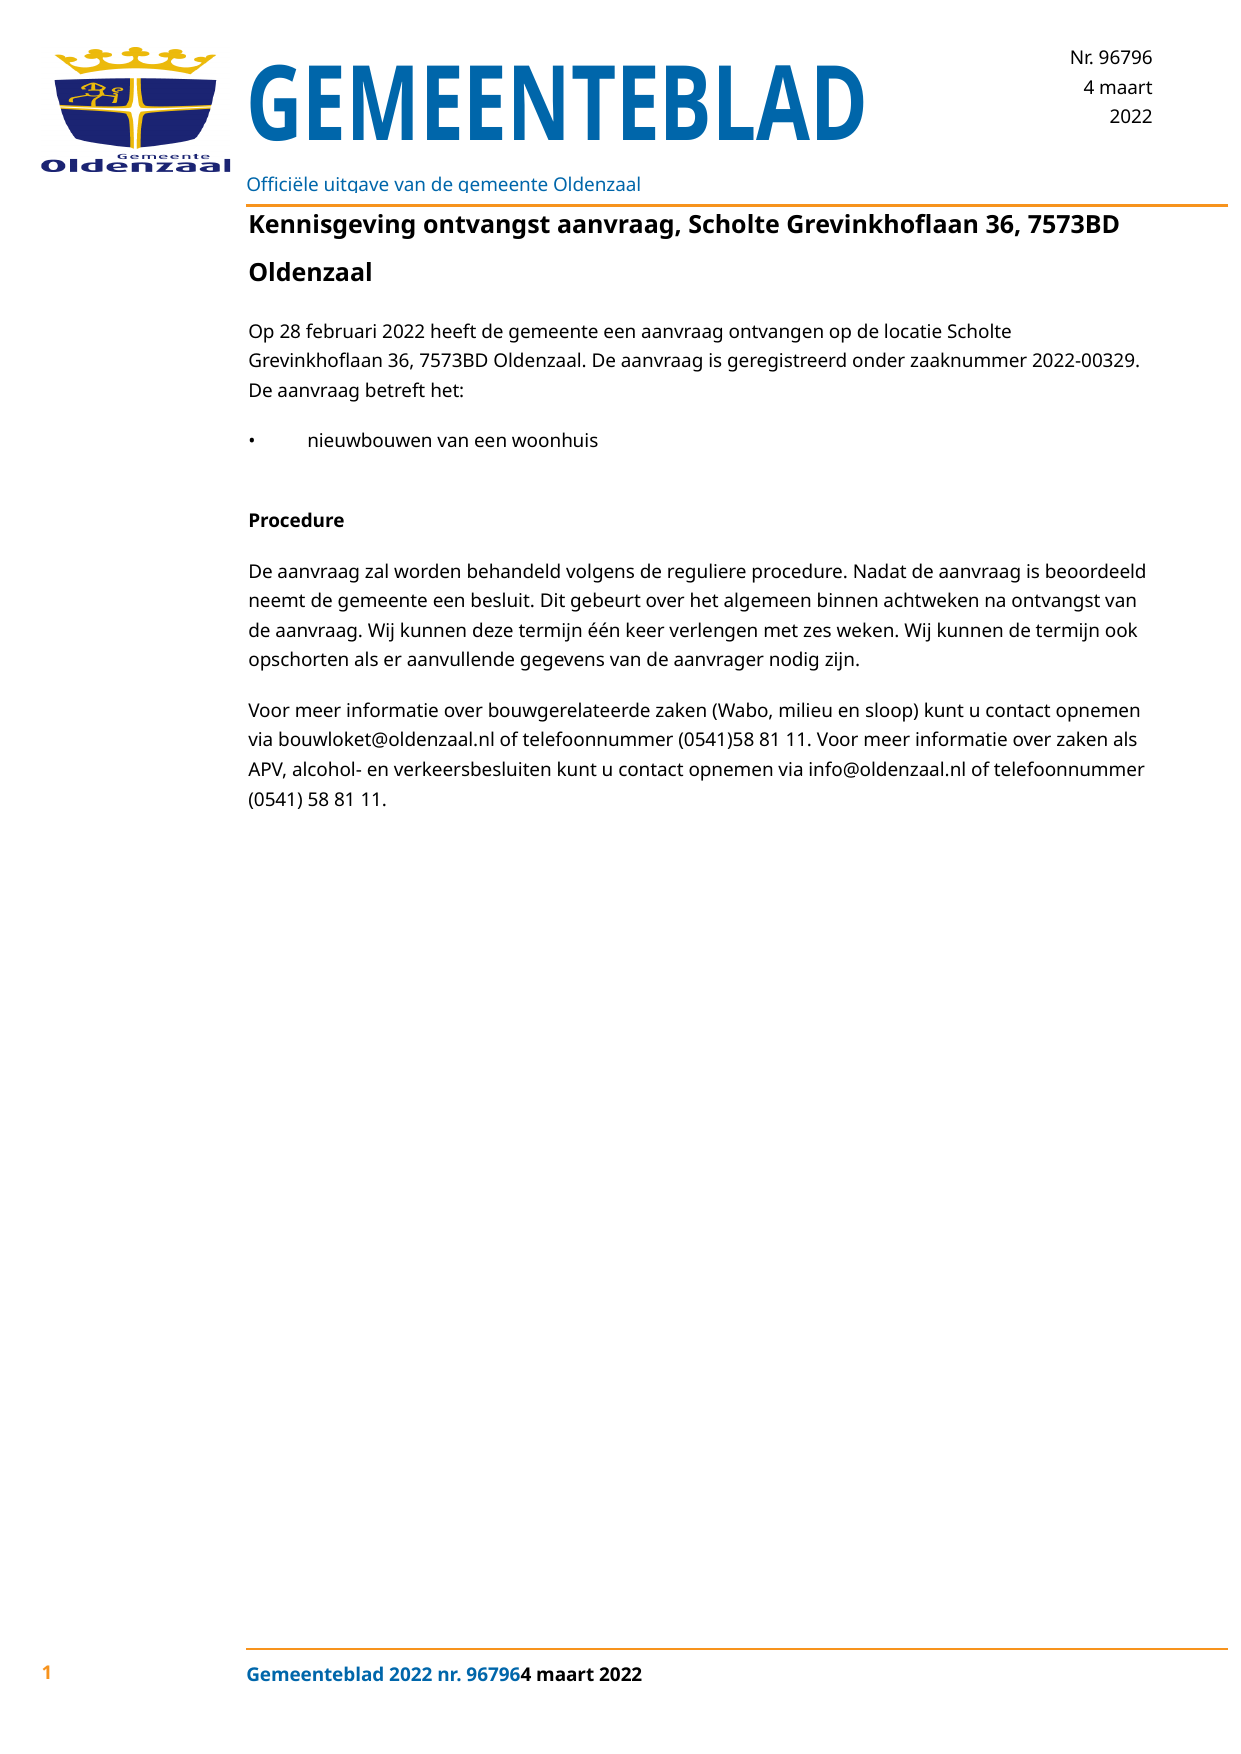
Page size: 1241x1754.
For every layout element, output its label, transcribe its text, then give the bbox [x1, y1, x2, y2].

text Voor meer informatie over bouwgerelateerde zaken (Wabo, milieu en sloop) kunt u contact opnemen via bouwloket@oldenzaal.nl of telefoonnummer (0541)58 81 11. Voor meer informatie over zaken als APV, alcohol- en verkeersbesluiten kunt u contact opnemen via info@oldenzaal.nl of telefoonnummer (0541) 58 81 11. [248, 697, 1152, 812]
text Kennisgeving ontvangst aanvraag, Scholte Grevinkhoflaan 36, 7573BD Oldenzaal [248, 207, 1152, 288]
text Procedure [248, 507, 1152, 533]
text Op 28 februari 2022 heeft de gemeente een aanvraag ontvangen op de locatie Scholte Grevinkhoflaan 36, 7573BD Oldenzaal. De aanvraag is geregistreerd onder zaaknummer 2022-00329. De aanvraag betreft het: [248, 318, 1152, 403]
text De aanvraag zal worden behandeld volgens de reguliere procedure. Nadat de aanvraag is beoordeeld neemt de gemeente een besluit. Dit gebeurt over het algemeen binnen achtweken na ontvangst van de aanvraag. Wij kunnen deze termijn één keer verlengen met zes weken. Wij kunnen de termijn ook opschorten als er aanvullende gegevens van de aanvrager nodig zijn. [248, 558, 1152, 672]
picture [41, 47, 231, 172]
list nieuwbouwen van een woonhuis [248, 427, 1152, 453]
